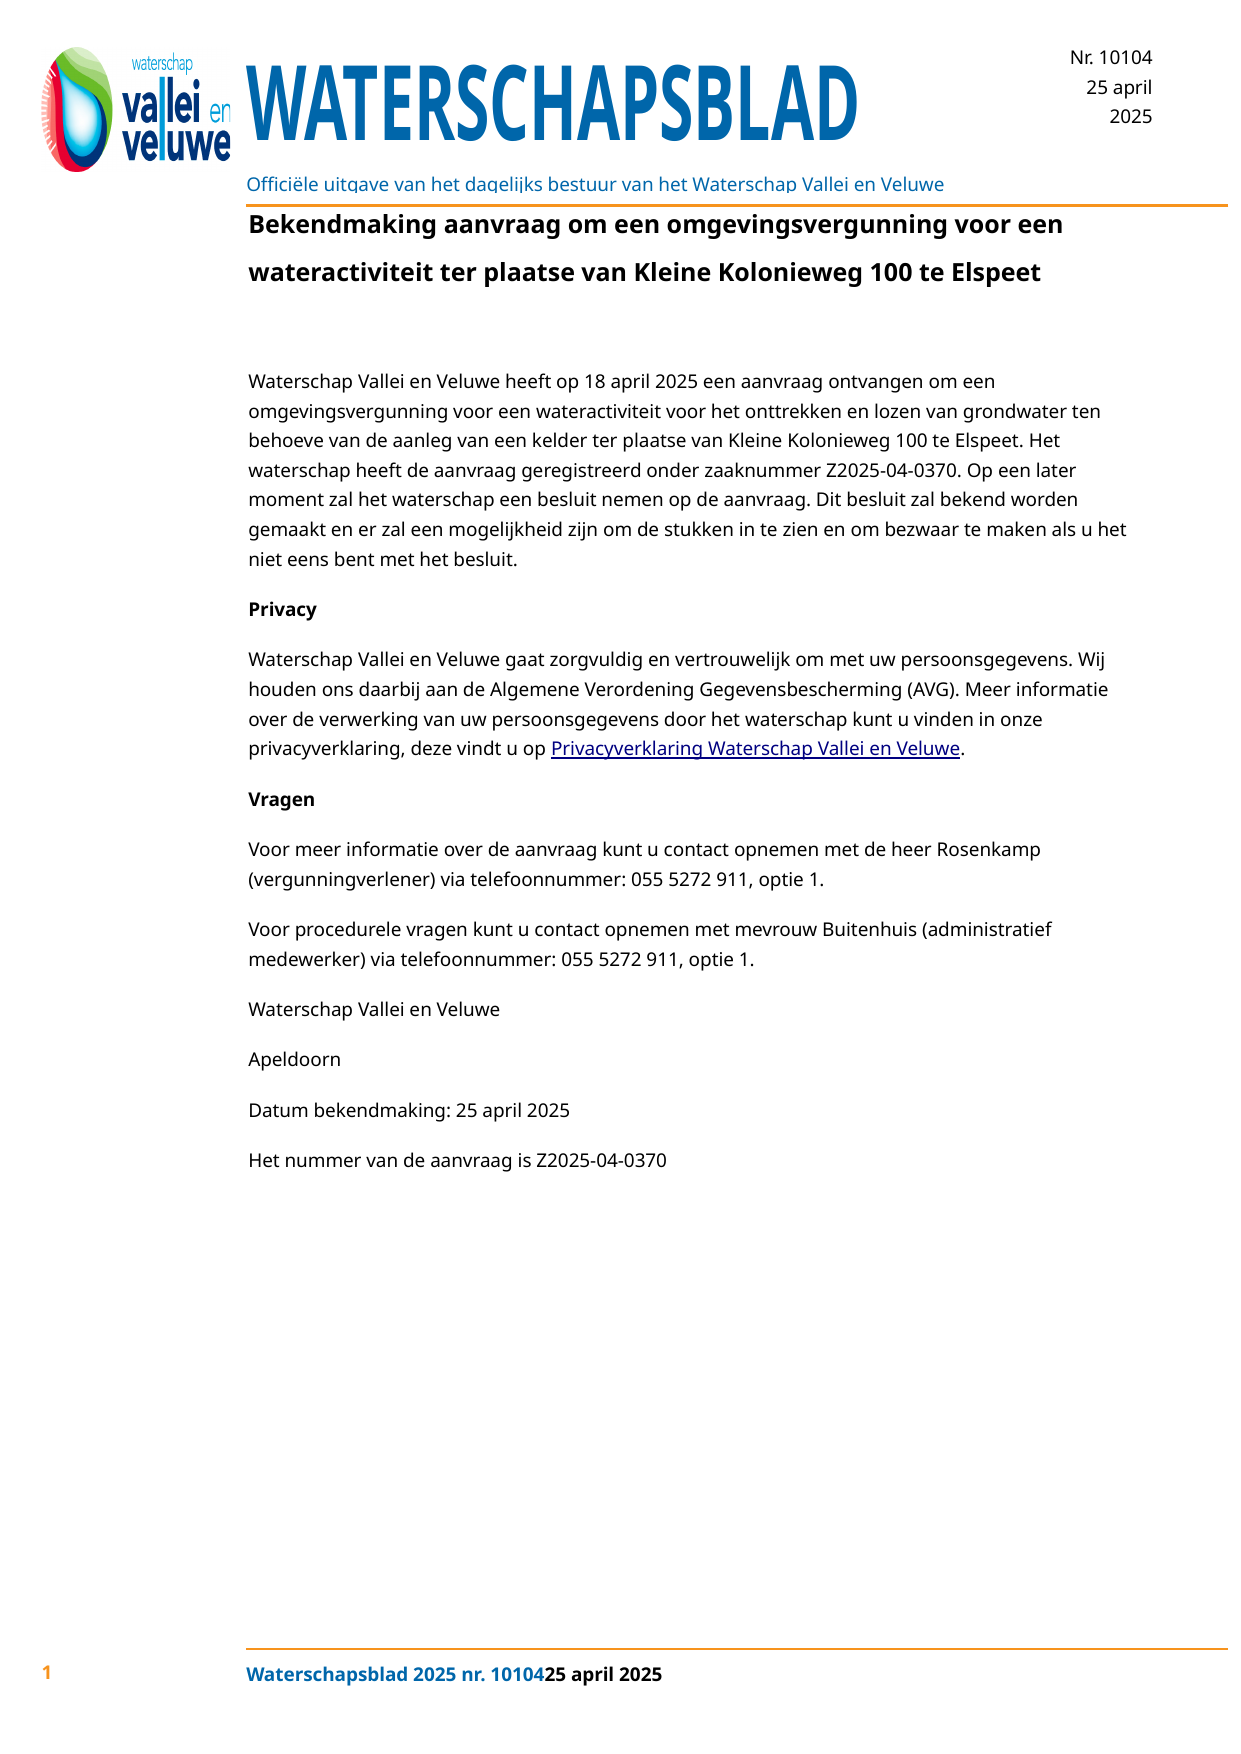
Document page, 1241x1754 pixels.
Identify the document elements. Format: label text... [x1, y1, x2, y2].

text Waterschap Vallei en Veluwe heeft op 18 april 2025 een aanvraag ontvangen om een omgevingsvergunning voor een wateractiviteit voor het onttrekken en lozen van grondwater ten behoeve van de aanleg van een kelder ter plaatse van Kleine Kolonieweg 100 te Elspeet. Het waterschap heeft de aanvraag geregistreerd onder zaaknummer Z2025-04-0370. Op een later moment zal het waterschap een besluit nemen op de aanvraag. Dit besluit zal bekend worden gemaakt en er zal een mogelijkheid zijn om de stukken in te zien en om bezwaar te maken als u het niet eens bent met het besluit. [248, 368, 1152, 572]
text Waterschap Vallei en Veluwe gaat zorgvuldig en vertrouwelijk om met uw persoonsgegevens. Wij houden ons daarbij aan de Algemene Verordening Gegevensbescherming (AVG). Meer informatie over de verwerking van uw persoonsgegevens door het waterschap kunt u vinden in onze privacyverklaring, deze vindt u op Privacyverklaring Waterschap Vallei en Veluwe. [248, 647, 1152, 761]
text Waterschap Vallei en Veluwe [248, 996, 1152, 1022]
text Voor procedurele vragen kunt u contact opnemen met mevrouw Buitenhuis (administratief medewerker) via telefoonnummer: 055 5272 911, optie 1. [248, 916, 1152, 972]
picture [41, 47, 231, 172]
text Privacy [248, 596, 1152, 622]
text Datum bekendmaking: 25 april 2025 [248, 1097, 1152, 1123]
text Apeldoorn [248, 1047, 1152, 1072]
text Het nummer van de aanvraag is Z2025-04-0370 [248, 1147, 1152, 1173]
text Vragen [248, 786, 1152, 812]
text Voor meer informatie over de aanvraag kunt u contact opnemen met de heer Rosenkamp (vergunningverlener) via telefoonnummer: 055 5272 911, optie 1. [248, 836, 1152, 892]
text Bekendmaking aanvraag om een omgevingsvergunning voor een wateractiviteit ter plaatse van Kleine Kolonieweg 100 te Elspeet [248, 207, 1152, 288]
